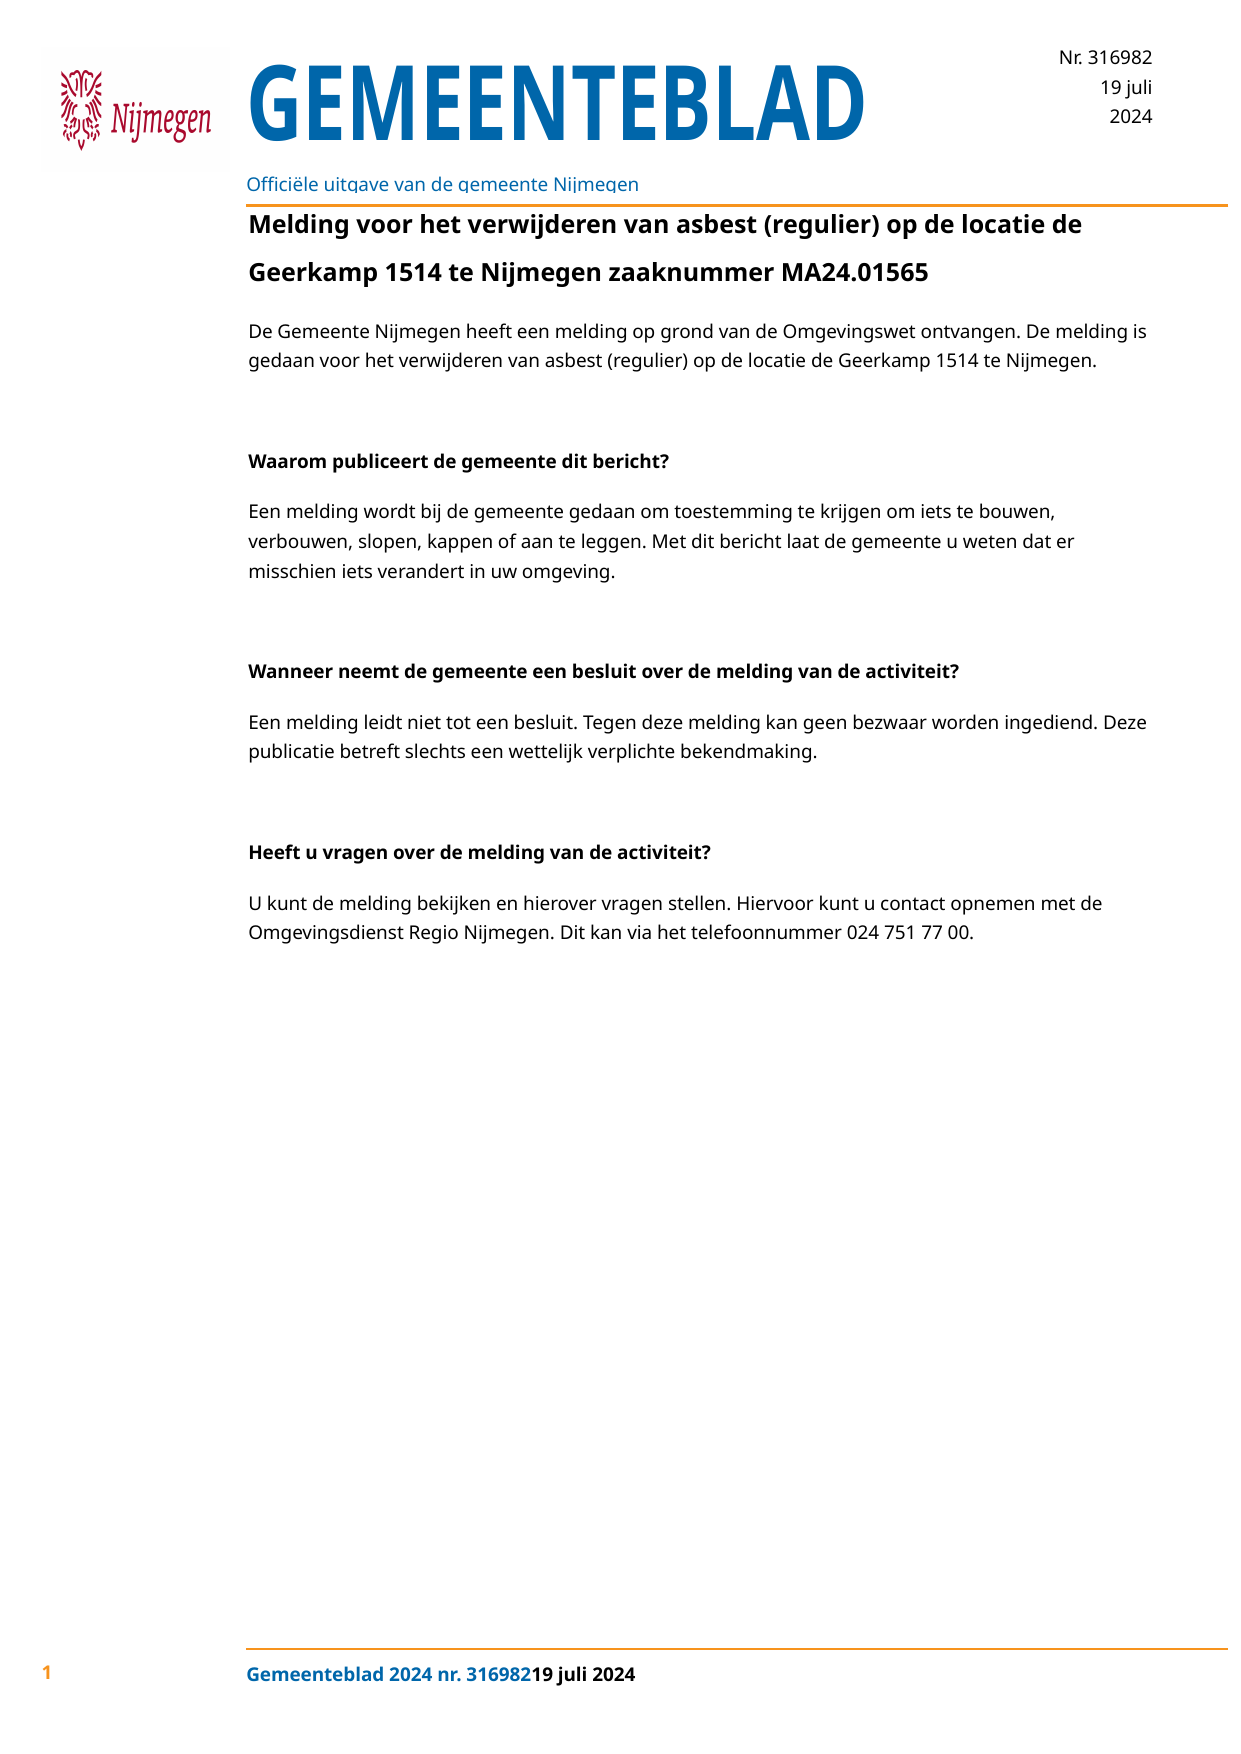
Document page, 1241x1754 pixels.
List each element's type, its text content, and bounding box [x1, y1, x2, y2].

text U kunt de melding bekijken en hierover vragen stellen. Hiervoor kunt u contact opnemen met de Omgevingsdienst Regio Nijmegen. Dit kan via het telefoonnummer 024 751 77 00. [248, 890, 1152, 945]
picture [41, 47, 231, 172]
text De Gemeente Nijmegen heeft een melding op grond van de Omgevingswet ontvangen. De melding is gedaan voor het verwijderen van asbest (regulier) op de locatie de Geerkamp 1514 te Nijmegen. [248, 318, 1152, 373]
text Waarom publiceert de gemeente dit bericht? [248, 448, 1152, 474]
text Melding voor het verwijderen van asbest (regulier) op de locatie de Geerkamp 1514 te Nijmegen zaaknummer MA24.01565 [248, 207, 1152, 288]
text Wanneer neemt de gemeente een besluit over de melding van de activiteit? [248, 659, 1152, 684]
text Heeft u vragen over de melding van de activiteit? [248, 839, 1152, 865]
text Een melding wordt bij de gemeente gedaan om toestemming te krijgen om iets te bouwen, verbouwen, slopen, kappen of aan te leggen. Met dit bericht laat de gemeente u weten dat er misschien iets verandert in uw omgeving. [248, 499, 1152, 584]
text Een melding leidt niet tot een besluit. Tegen deze melding kan geen bezwaar worden ingediend. Deze publicatie betreft slechts een wettelijk verplichte bekendmaking. [248, 709, 1152, 764]
